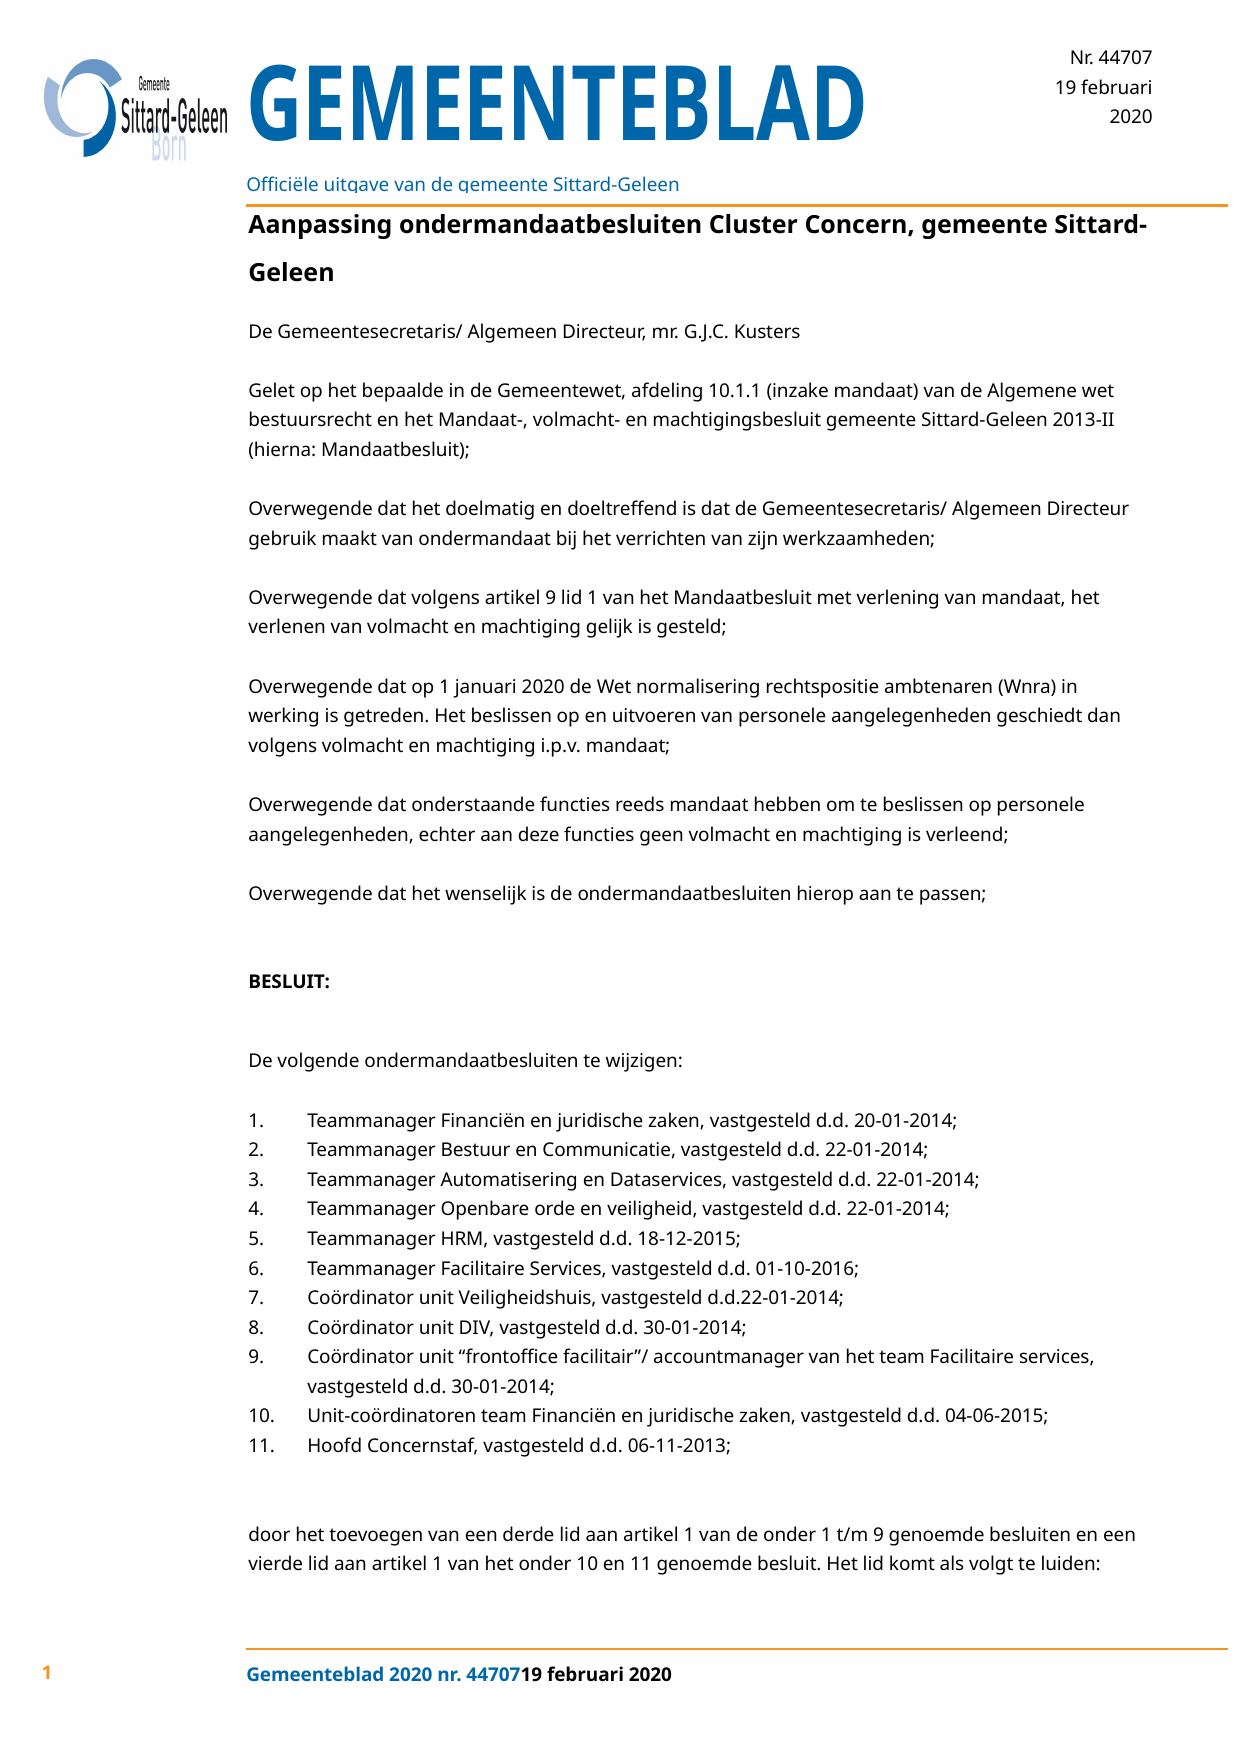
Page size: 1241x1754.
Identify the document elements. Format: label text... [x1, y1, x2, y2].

list Teammanager Automatisering en Dataservices, vastgesteld d.d. 22-01-2014; [248, 1166, 1152, 1192]
text Aanpassing ondermandaatbesluiten Cluster Concern, gemeente Sittard-Geleen [248, 207, 1152, 288]
list Coördinator unit DIV, vastgesteld d.d. 30-01-2014; [248, 1314, 1152, 1339]
list Teammanager Financiën en juridische zaken, vastgesteld d.d. 20-01-2014; [248, 1107, 1152, 1132]
text Overwegende dat op 1 januari 2020 de Wet normalisering rechtspositie ambtenaren (Wnra) in werking is getreden. Het beslissen op en uitvoeren van personele aangelegenheden geschiedt dan volgens volmacht en machtiging i.p.v. mandaat; [248, 673, 1152, 758]
text Overwegende dat volgens artikel 9 lid 1 van het Mandaatbesluit met verlening van mandaat, het verlenen van volmacht en machtiging gelijk is gesteld; [248, 584, 1152, 639]
list Coördinator unit Veiligheidshuis, vastgesteld d.d.22-01-2014; [248, 1284, 1152, 1310]
text (hierna: Mandaatbesluit); [248, 436, 1152, 462]
list Unit-coördinatoren team Financiën en juridische zaken, vastgesteld d.d. 04-06-2015; [248, 1403, 1152, 1428]
list Teammanager Openbare orde en veiligheid, vastgesteld d.d. 22-01-2014; [248, 1196, 1152, 1221]
text Overwegende dat het wenselijk is de ondermandaatbesluiten hierop aan te passen; [248, 880, 1152, 906]
text Overwegende dat onderstaande functies reeds mandaat hebben om te beslissen op personele aangelegenheden, echter aan deze functies geen volmacht en machtiging is verleend; [248, 791, 1152, 847]
text De volgende ondermandaatbesluiten te wijzigen: [248, 1048, 1152, 1073]
text De Gemeentesecretaris/ Algemeen Directeur, mr. G.J.C. Kusters [248, 318, 1152, 344]
list Teammanager Bestuur en Communicatie, vastgesteld d.d. 22-01-2014; [248, 1136, 1152, 1162]
text door het toevoegen van een derde lid aan artikel 1 van de onder 1 t/m 9 genoemde besluiten en een vierde lid aan artikel 1 van het onder 10 en 11 genoemde besluit. Het lid komt als volgt te luiden: [248, 1521, 1152, 1576]
picture [41, 47, 231, 172]
text Gelet op het bepaalde in de Gemeentewet, afdeling 10.1.1 (inzake mandaat) van de Algemene wet bestuursrecht en het Mandaat-, volmacht- en machtigingsbesluit gemeente Sittard-Geleen 2013-II [248, 377, 1152, 432]
list Teammanager HRM, vastgesteld d.d. 18-12-2015; [248, 1225, 1152, 1251]
list Teammanager Facilitaire Services, vastgesteld d.d. 01-10-2016; [248, 1255, 1152, 1280]
text BESLUIT: [248, 969, 1152, 994]
text Overwegende dat het doelmatig en doeltreffend is dat de Gemeentesecretaris/ Algemeen Directeur gebruik maakt van ondermandaat bij het verrichten van zijn werkzaamheden; [248, 495, 1152, 551]
list Coördinator unit “frontoffice facilitair”/ accountmanager van het team Facilitaire services, vastgesteld d.d. 30-01-2014; [248, 1343, 1152, 1399]
list Hoofd Concernstaf, vastgesteld d.d. 06-11-2013; [248, 1432, 1152, 1458]
